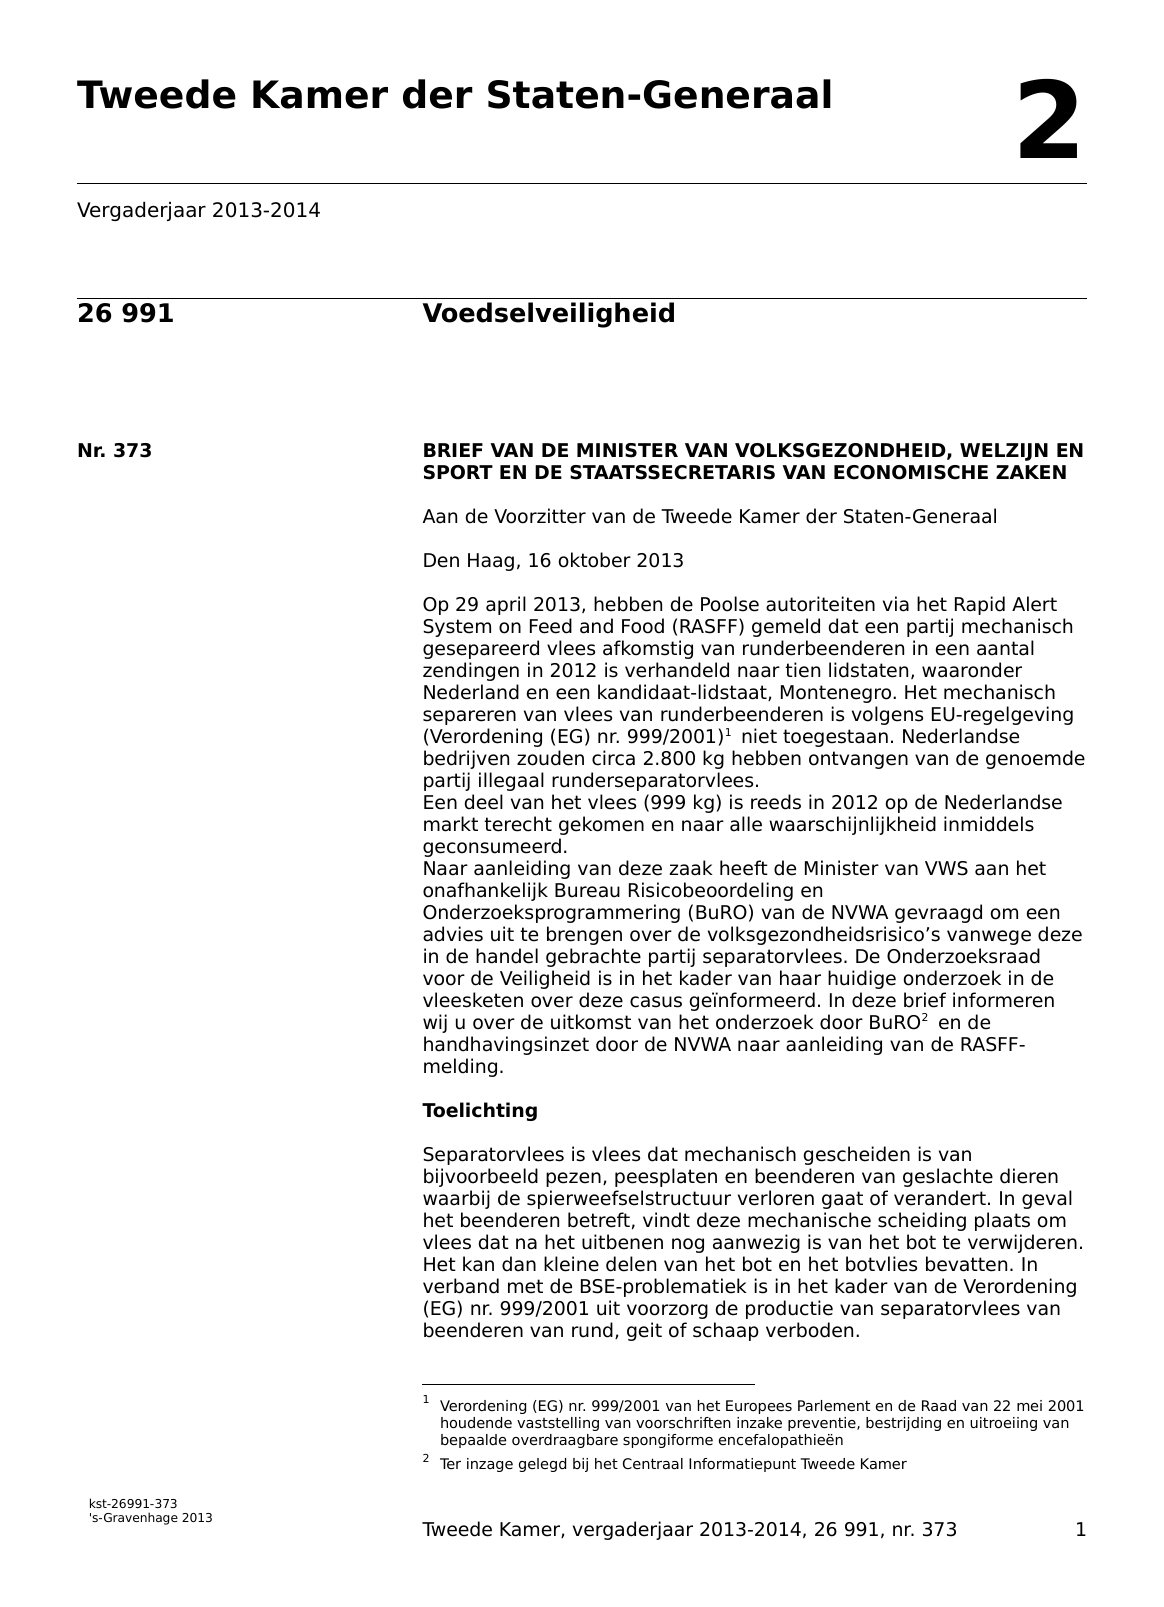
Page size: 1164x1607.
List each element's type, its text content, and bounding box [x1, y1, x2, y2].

text Den Haag, 16 oktober 2013 [422, 550, 1087, 572]
subtitle Nr. 373 BRIEF VAN DE MINISTER VAN VOLKSGEZONDHEID, WELZIJN EN SPORT EN DE STAATSSECRETARIS VAN ECONOMISCHE ZAKEN [77, 440, 1087, 484]
text Ter inzage gelegd bij het Centraal Informatiepunt Tweede Kamer [422, 1452, 1087, 1474]
text Aan de Voorzitter van de Tweede Kamer der Staten-Generaal [422, 506, 1087, 528]
text Een deel van het vlees (999 kg) is reeds in 2012 op de Nederlandse markt terecht gekomen en naar alle waarschijnlijkheid inmiddels geconsumeerd. [422, 792, 1087, 858]
text Op 29 april 2013, hebben de Poolse autoriteiten via het Rapid Alert System on Feed and Food (RASFF) gemeld dat een partij mechanisch gesepareerd vlees afkomstig van runderbeenderen in een aantal zendingen in 2012 is verhandeld naar tien lidstaten, waaronder Nederland en een kandidaat-lidstaat, Montenegro. Het mechanisch separeren van vlees van runderbeenderen is volgens EU-regelgeving (Verordening (EG) nr. 999/2001) niet toegestaan. Nederlandse bedrijven zouden circa 2.800 kg hebben ontvangen van de genoemde partij illegaal runderseparatorvlees. [422, 594, 1087, 792]
table_header Tweede Kamer der Staten-Generaal [77, 59, 886, 183]
text Separatorvlees is vlees dat mechanisch gescheiden is van bijvoorbeeld pezen, peesplaten en beenderen van geslachte dieren waarbij de spierweefselstructuur verloren gaat of verandert. In geval het beenderen betreft, vindt deze mechanische scheiding plaats om vlees dat na het uitbenen nog aanwezig is van het bot te verwijderen. Het kan dan kleine delen van het bot en het botvlies bevatten. In verband met de BSE-problematiek is in het kader van de Verordening (EG) nr. 999/2001 uit voorzorg de productie van separatorvlees van beenderen van rund, geit of schaap verboden. [422, 1144, 1087, 1342]
text 's-Gravenhage 2013 [88, 1511, 323, 1525]
subtitle Toelichting [422, 1100, 1087, 1122]
text kst-26991-373 [88, 1497, 323, 1511]
subtitle 26 991 Voedselveiligheid [77, 299, 1087, 329]
table_cell Vergaderjaar 2013-2014 [77, 184, 1087, 298]
text Verordening (EG) nr. 999/2001 van het Europees Parlement en de Raad van 22 mei 2001 houdende vaststelling van voorschriften inzake preventie, bestrijding en uitroeiing van bepaalde overdraagbare spongiforme encefalopathieën [422, 1393, 1087, 1449]
table_header 2 [886, 59, 1087, 183]
text Naar aanleiding van deze zaak heeft de Minister van VWS aan het onafhankelijk Bureau Risicobeoordeling en Onderzoeksprogrammering (BuRO) van de NVWA gevraagd om een advies uit te brengen over de volksgezondheidsrisico’s vanwege deze in de handel gebrachte partij separatorvlees. De Onderzoeksraad voor de Veiligheid is in het kader van haar huidige onderzoek in de vleesketen over deze casus geïnformeerd. In deze brief informeren wij u over de uitkomst van het onderzoek door BuRO en de handhavingsinzet door de NVWA naar aanleiding van de RASFF-melding. [422, 858, 1087, 1078]
